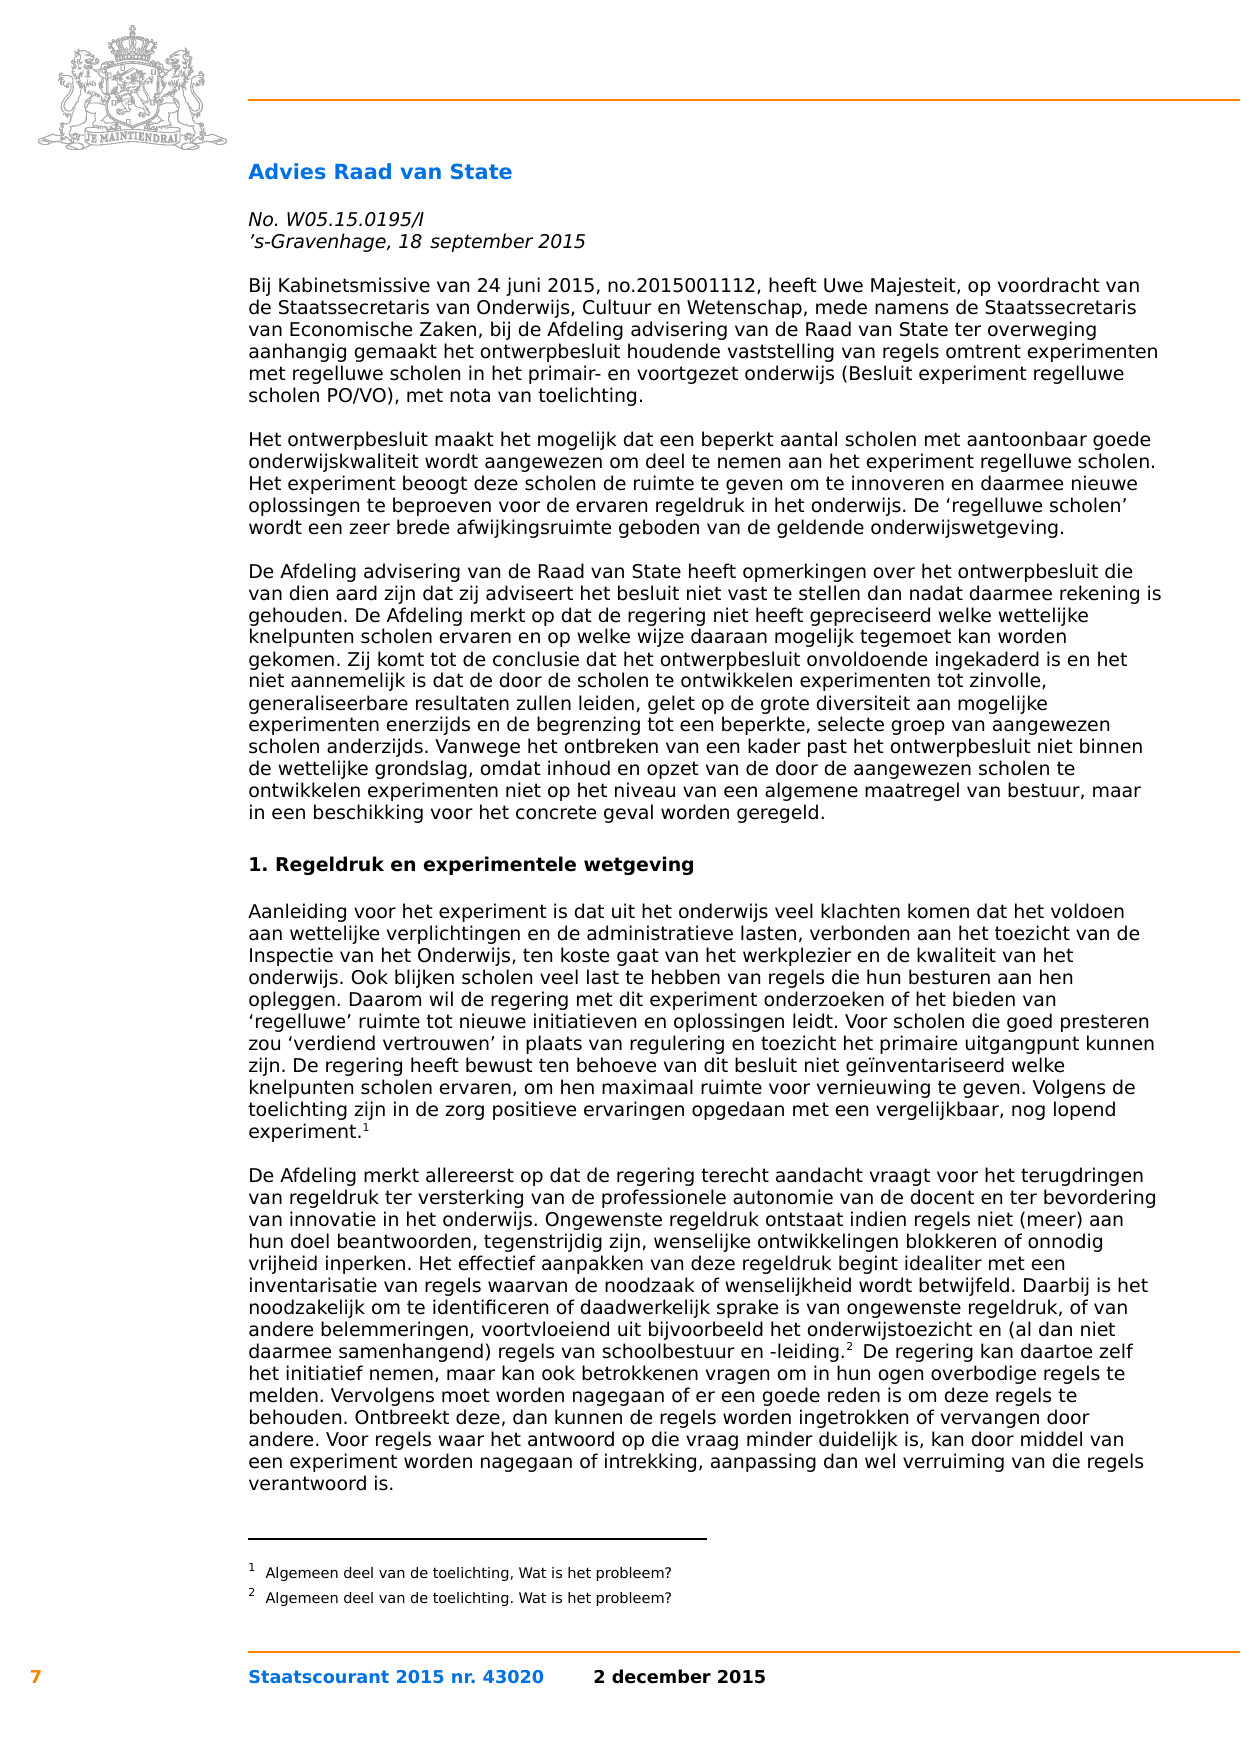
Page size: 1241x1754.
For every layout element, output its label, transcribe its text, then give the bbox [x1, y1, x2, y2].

text Bij Kabinetsmissive van 24 juni 2015, no.2015001112, heeft Uwe Majesteit, op voordracht van de Staatssecretaris van Onderwijs, Cultuur en Wetenschap, mede namens de Staatssecretaris van Economische Zaken, bij de Afdeling advisering van de Raad van State ter overweging aanhangig gemaakt het ontwerpbesluit houdende vaststelling van regels omtrent experimenten met regelluwe scholen in het primair- en voortgezet onderwijs (Besluit experiment regelluwe scholen PO/VO), met nota van toelichting. [248, 275, 1163, 407]
picture [38, 25, 227, 150]
text De Afdeling advisering van de Raad van State heeft opmerkingen over het ontwerpbesluit die van dien aard zijn dat zij adviseert het besluit niet vast te stellen dan nadat daarmee rekening is gehouden. De Afdeling merkt op dat de regering niet heeft gepreciseerd welke wettelijke knelpunten scholen ervaren en op welke wijze daaraan mogelijk tegemoet kan worden gekomen. Zij komt tot de conclusie dat het ontwerpbesluit onvoldoende ingekaderd is en het niet aannemelijk is dat de door de scholen te ontwikkelen experimenten tot zinvolle, generaliseerbare resultaten zullen leiden, gelet op de grote diversiteit aan mogelijke experimenten enerzijds en de begrenzing tot een beperkte, selecte groep van aangewezen scholen anderzijds. Vanwege het ontbreken van een kader past het ontwerpbesluit niet binnen de wettelijke grondslag, omdat inhoud en opzet van de door de aangewezen scholen te ontwikkelen experimenten niet op het niveau van een algemene maatregel van bestuur, maar in een beschikking voor het concrete geval worden geregeld. [248, 561, 1163, 824]
text Het ontwerpbesluit maakt het mogelijk dat een beperkt aantal scholen met aantoonbaar goede onderwijskwaliteit wordt aangewezen om deel te nemen aan het experiment regelluwe scholen. Het experiment beoogt deze scholen de ruimte te geven om te innoveren en daarmee nieuwe oplossingen te beproeven voor de ervaren regeldruk in het onderwijs. De ‘regelluwe scholen’ wordt een zeer brede afwijkingsruimte geboden van de geldende onderwijswetgeving. [248, 429, 1163, 539]
text Aanleiding voor het experiment is dat uit het onderwijs veel klachten komen dat het voldoen aan wettelijke verplichtingen en de administratieve lasten, verbonden aan het toezicht van de Inspectie van het Onderwijs, ten koste gaat van het werkplezier en de kwaliteit van het onderwijs. Ook blijken scholen veel last te hebben van regels die hun besturen aan hen opleggen. Daarom wil de regering met dit experiment onderzoeken of het bieden van ‘regelluwe’ ruimte tot nieuwe initiatieven en oplossingen leidt. Voor scholen die goed presteren zou ‘verdiend vertrouwen’ in plaats van regulering en toezicht het primaire uitgangpunt kunnen zijn. De regering heeft bewust ten behoeve van dit besluit niet geïnventariseerd welke knelpunten scholen ervaren, om hen maximaal ruimte voor vernieuwing te geven. Volgens de toelichting zijn in de zorg positieve ervaringen opgedaan met een vergelijkbaar, nog lopend experiment. [248, 901, 1163, 1143]
text No. W05.15.0195/I [248, 209, 1163, 231]
text Algemeen deel van de toelichting, Wat is het probleem? [248, 1561, 1163, 1583]
subtitle Advies Raad van State [248, 160, 1163, 184]
text ’s-Gravenhage, 18 september 2015 [248, 231, 1163, 253]
text Algemeen deel van de toelichting. Wat is het probleem? [248, 1586, 1163, 1608]
subtitle 1. Regeldruk en experimentele wetgeving [248, 854, 1163, 876]
text De Afdeling merkt allereerst op dat de regering terecht aandacht vraagt voor het terugdringen van regeldruk ter versterking van de professionele autonomie van de docent en ter bevordering van innovatie in het onderwijs. Ongewenste regeldruk ontstaat indien regels niet (meer) aan hun doel beantwoorden, tegenstrijdig zijn, wenselijke ontwikkelingen blokkeren of onnodig vrijheid inperken. Het effectief aanpakken van deze regeldruk begint idealiter met een inventarisatie van regels waarvan de noodzaak of wenselijkheid wordt betwijfeld. Daarbij is het noodzakelijk om te identificeren of daadwerkelijk sprake is van ongewenste regeldruk, of van andere belemmeringen, voortvloeiend uit bijvoorbeeld het onderwijstoezicht en (al dan niet daarmee samenhangend) regels van schoolbestuur en -leiding. De regering kan daartoe zelf het initiatief nemen, maar kan ook betrokkenen vragen om in hun ogen overbodige regels te melden. Vervolgens moet worden nagegaan of er een goede reden is om deze regels te behouden. Ontbreekt deze, dan kunnen de regels worden ingetrokken of vervangen door andere. Voor regels waar het antwoord op die vraag minder duidelijk is, kan door middel van een experiment worden nagegaan of intrekking, aanpassing dan wel verruiming van die regels verantwoord is. [248, 1165, 1163, 1494]
